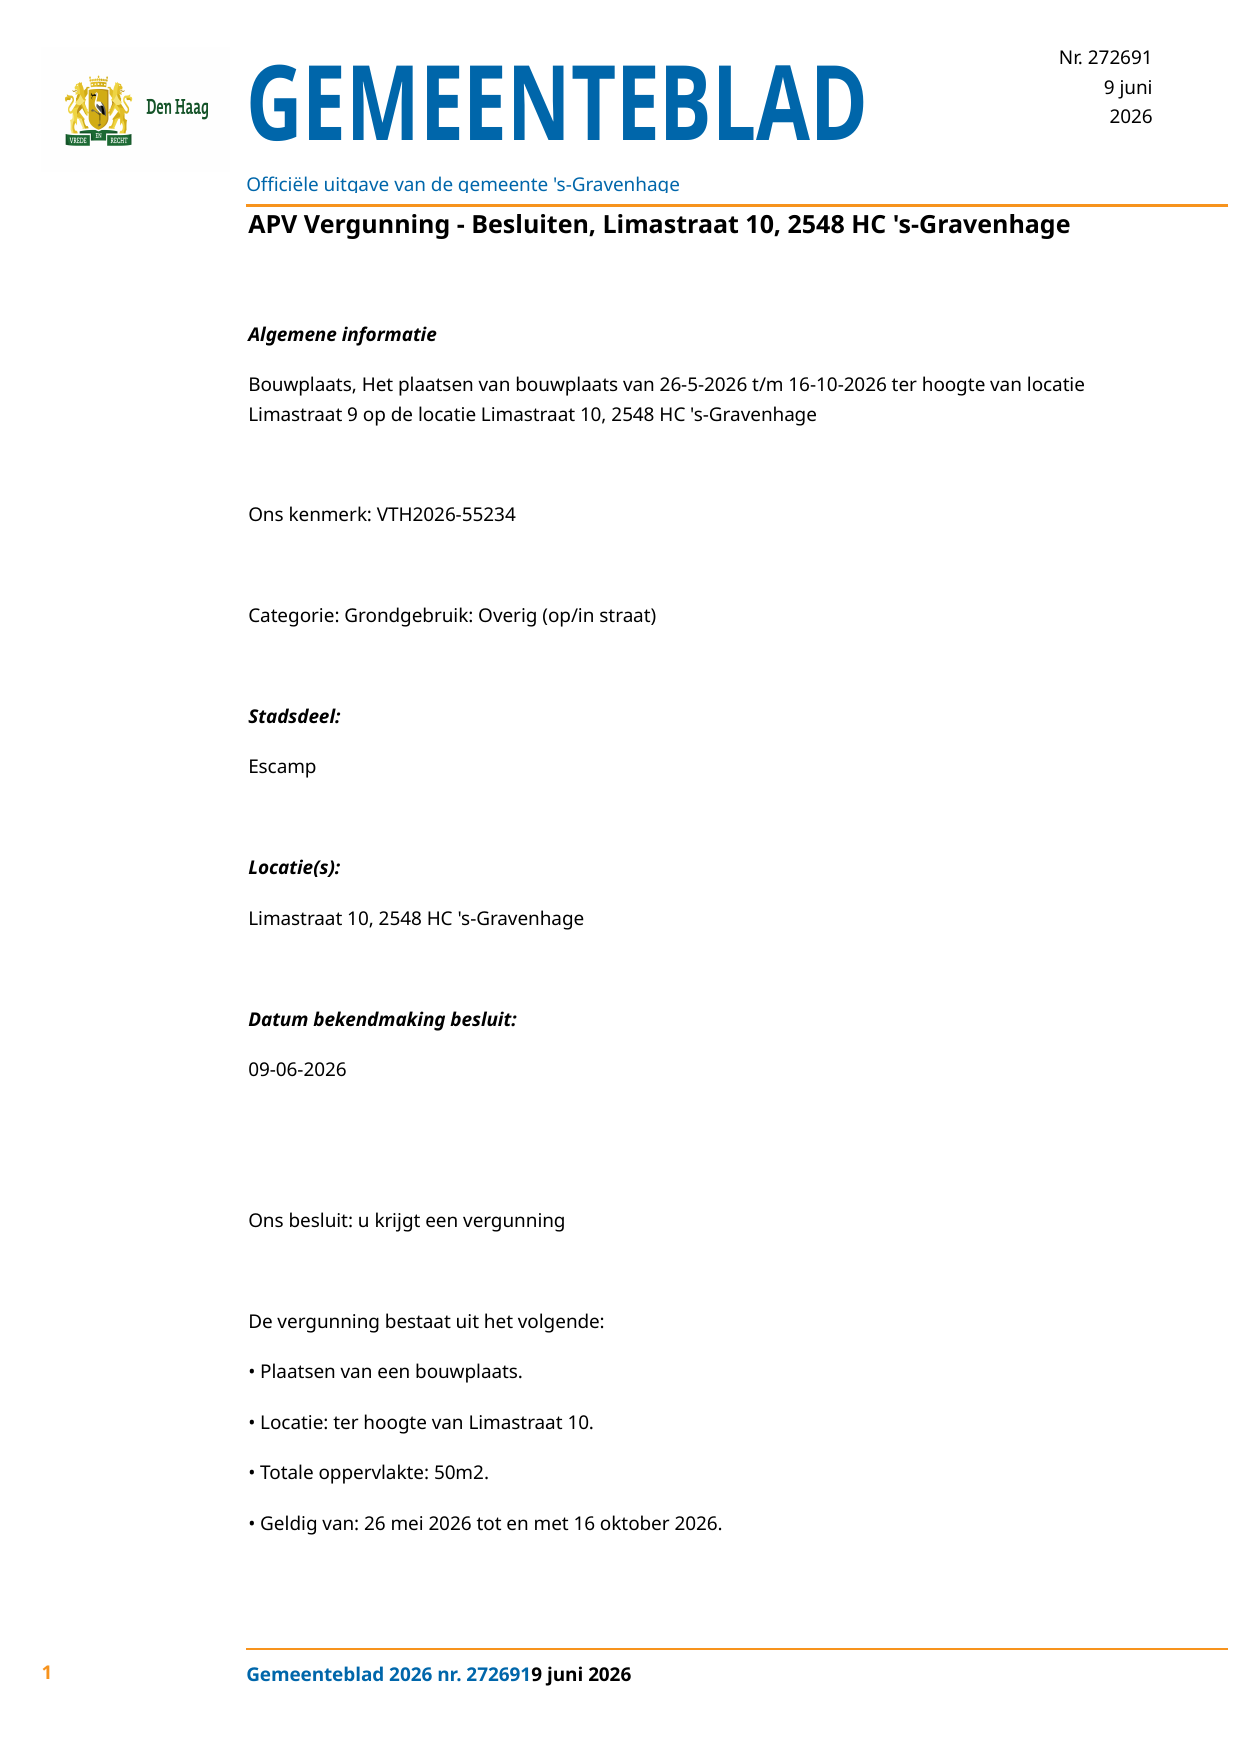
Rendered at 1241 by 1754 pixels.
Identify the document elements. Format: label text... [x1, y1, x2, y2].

text Categorie: Grondgebruik: Overig (op/in straat) [248, 602, 1152, 628]
text De vergunning bestaat uit het volgende: [248, 1308, 1152, 1334]
picture [41, 47, 231, 172]
text Stadsdeel: [248, 703, 1152, 729]
text • Plaatsen van een bouwplaats. [248, 1359, 1152, 1384]
text Limastraat 10, 2548 HC 's-Gravenhage [248, 905, 1152, 931]
text Locatie(s): [248, 854, 1152, 880]
text Algemene informatie [248, 321, 1152, 346]
text Bouwplaats, Het plaatsen van bouwplaats van 26-5-2026 t/m 16-10-2026 ter hoogte van locatie Limastraat 9 op de locatie Limastraat 10, 2548 HC 's-Gravenhage [248, 371, 1152, 426]
text Escamp [248, 754, 1152, 779]
text • Geldig van: 26 mei 2026 tot en met 16 oktober 2026. [248, 1510, 1152, 1536]
text Ons besluit: u krijgt een vergunning [248, 1207, 1152, 1233]
text APV Vergunning - Besluiten, Limastraat 10, 2548 HC 's-Gravenhage [248, 207, 1152, 241]
text • Locatie: ter hoogte van Limastraat 10. [248, 1409, 1152, 1435]
text 09-06-2026 [248, 1056, 1152, 1082]
text • Totale oppervlakte: 50m2. [248, 1459, 1152, 1485]
text Datum bekendmaking besluit: [248, 1006, 1152, 1031]
text Ons kenmerk: VTH2026-55234 [248, 502, 1152, 527]
